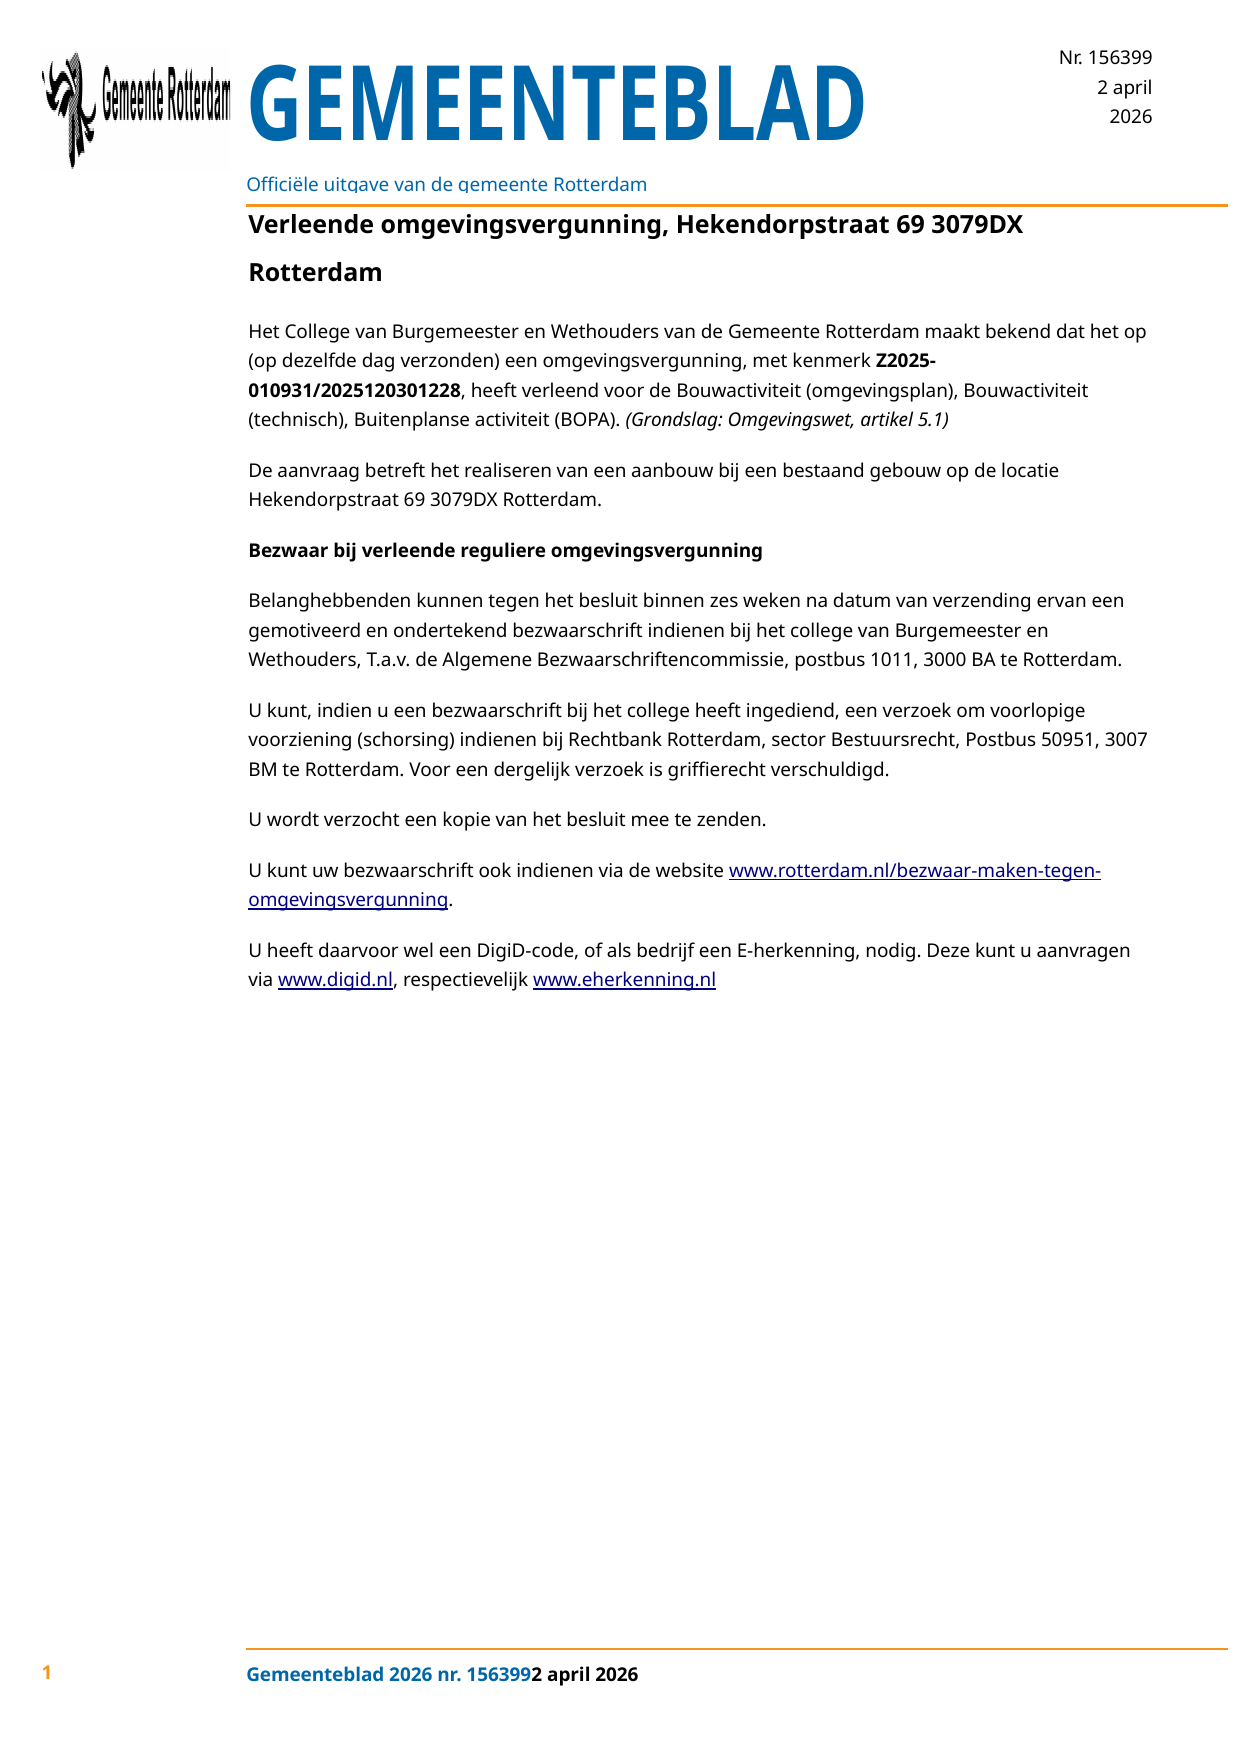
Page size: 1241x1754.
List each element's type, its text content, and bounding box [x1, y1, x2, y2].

text U heeft daarvoor wel een DigiD-code, of als bedrijf een E-herkenning, nodig. Deze kunt u aanvragen via www.digid.nl, respectievelijk www.eherkenning.nl [248, 937, 1152, 992]
text Het College van Burgemeester en Wethouders van de Gemeente Rotterdam maakt bekend dat het op (op dezelfde dag verzonden) een omgevingsvergunning, met kenmerk Z2025-010931/2025120301228, heeft verleend voor de Bouwactiviteit (omgevingsplan), Bouwactiviteit (technisch), Buitenplanse activiteit (BOPA). (Grondslag: Omgevingswet, artikel 5.1) [248, 318, 1152, 432]
text De aanvraag betreft het realiseren van een aanbouw bij een bestaand gebouw op de locatie Hekendorpstraat 69 3079DX Rotterdam. [248, 457, 1152, 512]
text U wordt verzocht een kopie van het besluit mee te zenden. [248, 807, 1152, 832]
text Belanghebbenden kunnen tegen het besluit binnen zes weken na datum van verzending ervan een gemotiveerd en ondertekend bezwaarschrift indienen bij het college van Burgemeester en Wethouders, T.a.v. de Algemene Bezwaarschriftencommissie, postbus 1011, 3000 BA te Rotterdam. [248, 587, 1152, 672]
text U kunt uw bezwaarschrift ook indienen via de website www.rotterdam.nl/bezwaar-maken-tegen-omgevingsvergunning. [248, 857, 1152, 912]
text Verleende omgevingsvergunning, Hekendorpstraat 69 3079DX Rotterdam [248, 207, 1152, 288]
picture [41, 47, 231, 172]
text U kunt, indien u een bezwaarschrift bij het college heeft ingediend, een verzoek om voorlopige voorziening (schorsing) indienen bij Rechtbank Rotterdam, sector Bestuursrecht, Postbus 50951, 3007 BM te Rotterdam. Voor een dergelijk verzoek is griffierecht verschuldigd. [248, 697, 1152, 782]
text Bezwaar bij verleende reguliere omgevingsvergunning [248, 537, 1152, 563]
